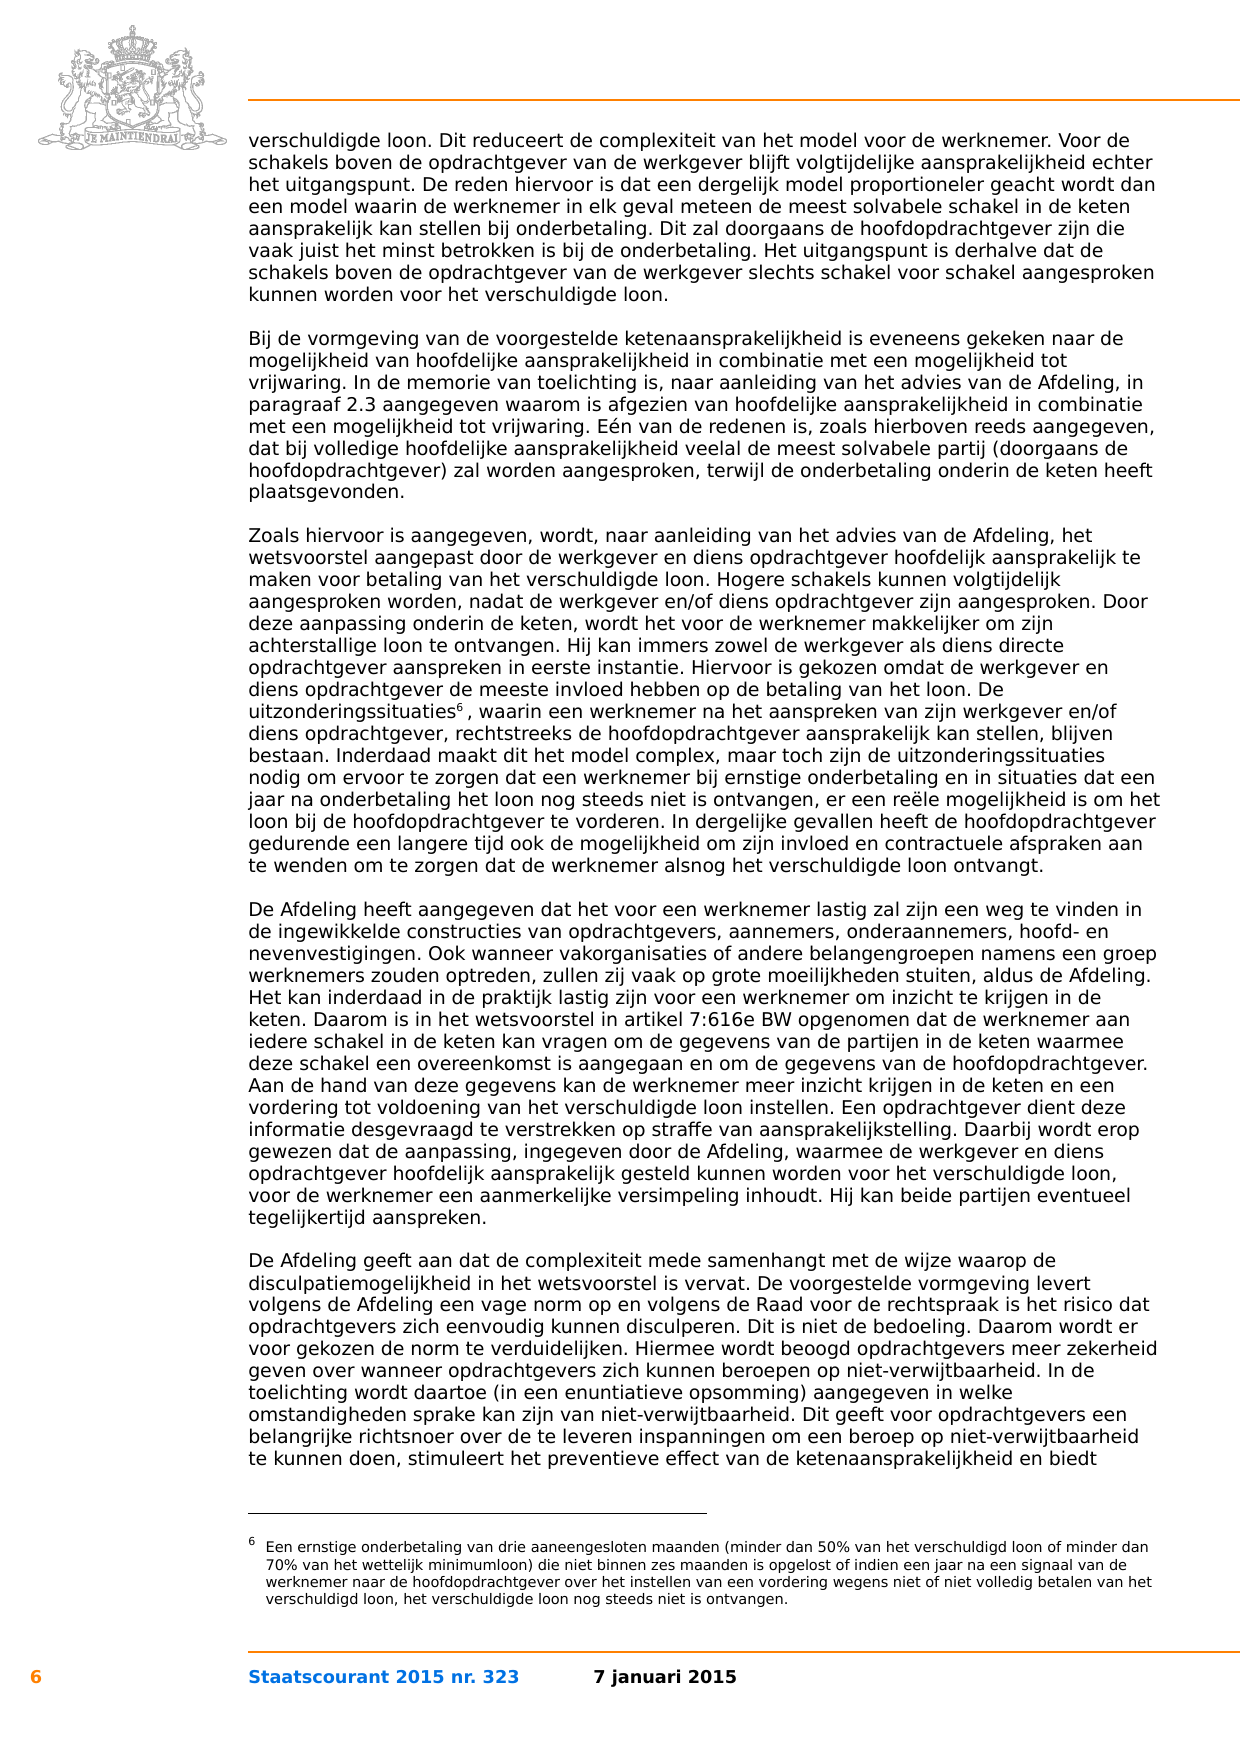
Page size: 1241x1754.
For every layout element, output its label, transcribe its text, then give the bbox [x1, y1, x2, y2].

text De Afdeling geeft aan dat de complexiteit mede samenhangt met de wijze waarop de disculpatiemogelijkheid in het wetsvoorstel is vervat. De voorgestelde vormgeving levert volgens de Afdeling een vage norm op en volgens de Raad voor de rechtspraak is het risico dat opdrachtgevers zich eenvoudig kunnen disculperen. Dit is niet de bedoeling. Daarom wordt er voor gekozen de norm te verduidelijken. Hiermee wordt beoogd opdrachtgevers meer zekerheid geven over wanneer opdrachtgevers zich kunnen beroepen op niet-verwijtbaarheid. In de toelichting wordt daartoe (in een enuntiatieve opsomming) aangegeven in welke omstandigheden sprake kan zijn van niet-verwijtbaarheid. Dit geeft voor opdrachtgevers een belangrijke richtsnoer over de te leveren inspanningen om een beroep op niet-verwijtbaarheid te kunnen doen, stimuleert het preventieve effect van de ketenaansprakelijkheid en biedt [248, 1250, 1163, 1470]
text verschuldigde loon. Dit reduceert de complexiteit van het model voor de werknemer. Voor de schakels boven de opdrachtgever van de werkgever blijft volgtijdelijke aansprakelijkheid echter het uitgangspunt. De reden hiervoor is dat een dergelijk model proportioneler geacht wordt dan een model waarin de werknemer in elk geval meteen de meest solvabele schakel in de keten aansprakelijk kan stellen bij onderbetaling. Dit zal doorgaans de hoofdopdrachtgever zijn die vaak juist het minst betrokken is bij de onderbetaling. Het uitgangspunt is derhalve dat de schakels boven de opdrachtgever van de werkgever slechts schakel voor schakel aangesproken kunnen worden voor het verschuldigde loon. [248, 130, 1163, 306]
text De Afdeling heeft aangegeven dat het voor een werknemer lastig zal zijn een weg te vinden in de ingewikkelde constructies van opdrachtgevers, aannemers, onderaannemers, hoofd- en nevenvestigingen. Ook wanneer vakorganisaties of andere belangengroepen namens een groep werknemers zouden optreden, zullen zij vaak op grote moeilijkheden stuiten, aldus de Afdeling. Het kan inderdaad in de praktijk lastig zijn voor een werknemer om inzicht te krijgen in de keten. Daarom is in het wetsvoorstel in artikel 7:616e BW opgenomen dat de werknemer aan iedere schakel in de keten kan vragen om de gegevens van de partijen in de keten waarmee deze schakel een overeenkomst is aangegaan en om de gegevens van de hoofdopdrachtgever. Aan de hand van deze gegevens kan de werknemer meer inzicht krijgen in de keten en een vordering tot voldoening van het verschuldigde loon instellen. Een opdrachtgever dient deze informatie desgevraagd te verstrekken op straffe van aansprakelijkstelling. Daarbij wordt erop gewezen dat de aanpassing, ingegeven door de Afdeling, waarmee de werkgever en diens opdrachtgever hoofdelijk aansprakelijk gesteld kunnen worden voor het verschuldigde loon, voor de werknemer een aanmerkelijke versimpeling inhoudt. Hij kan beide partijen eventueel tegelijkertijd aanspreken. [248, 899, 1163, 1228]
picture [38, 25, 227, 150]
text Bij de vormgeving van de voorgestelde ketenaansprakelijkheid is eveneens gekeken naar de mogelijkheid van hoofdelijke aansprakelijkheid in combinatie met een mogelijkheid tot vrijwaring. In de memorie van toelichting is, naar aanleiding van het advies van de Afdeling, in paragraaf 2.3 aangegeven waarom is afgezien van hoofdelijke aansprakelijkheid in combinatie met een mogelijkheid tot vrijwaring. Eén van de redenen is, zoals hierboven reeds aangegeven, dat bij volledige hoofdelijke aansprakelijkheid veelal de meest solvabele partij (doorgaans de hoofdopdrachtgever) zal worden aangesproken, terwijl de onderbetaling onderin de keten heeft plaatsgevonden. [248, 328, 1163, 503]
text Zoals hiervoor is aangegeven, wordt, naar aanleiding van het advies van de Afdeling, het wetsvoorstel aangepast door de werkgever en diens opdrachtgever hoofdelijk aansprakelijk te maken voor betaling van het verschuldigde loon. Hogere schakels kunnen volgtijdelijk aangesproken worden, nadat de werkgever en/of diens opdrachtgever zijn aangesproken. Door deze aanpassing onderin de keten, wordt het voor de werknemer makkelijker om zijn achterstallige loon te ontvangen. Hij kan immers zowel de werkgever als diens directe opdrachtgever aanspreken in eerste instantie. Hiervoor is gekozen omdat de werkgever en diens opdrachtgever de meeste invloed hebben op de betaling van het loon. De uitzonderingssituaties, waarin een werknemer na het aanspreken van zijn werkgever en/of diens opdrachtgever, rechtstreeks de hoofdopdrachtgever aansprakelijk kan stellen, blijven bestaan. Inderdaad maakt dit het model complex, maar toch zijn de uitzonderingssituaties nodig om ervoor te zorgen dat een werknemer bij ernstige onderbetaling en in situaties dat een jaar na onderbetaling het loon nog steeds niet is ontvangen, er een reële mogelijkheid is om het loon bij de hoofdopdrachtgever te vorderen. In dergelijke gevallen heeft de hoofdopdrachtgever gedurende een langere tijd ook de mogelijkheid om zijn invloed en contractuele afspraken aan te wenden om te zorgen dat de werknemer alsnog het verschuldigde loon ontvangt. [248, 525, 1163, 877]
text Een ernstige onderbetaling van drie aaneengesloten maanden (minder dan 50% van het verschuldigd loon of minder dan 70% van het wettelijk minimumloon) die niet binnen zes maanden is opgelost of indien een jaar na een signaal van de werknemer naar de hoofdopdrachtgever over het instellen van een vordering wegens niet of niet volledig betalen van het verschuldigd loon, het verschuldigde loon nog steeds niet is ontvangen. [248, 1535, 1163, 1608]
